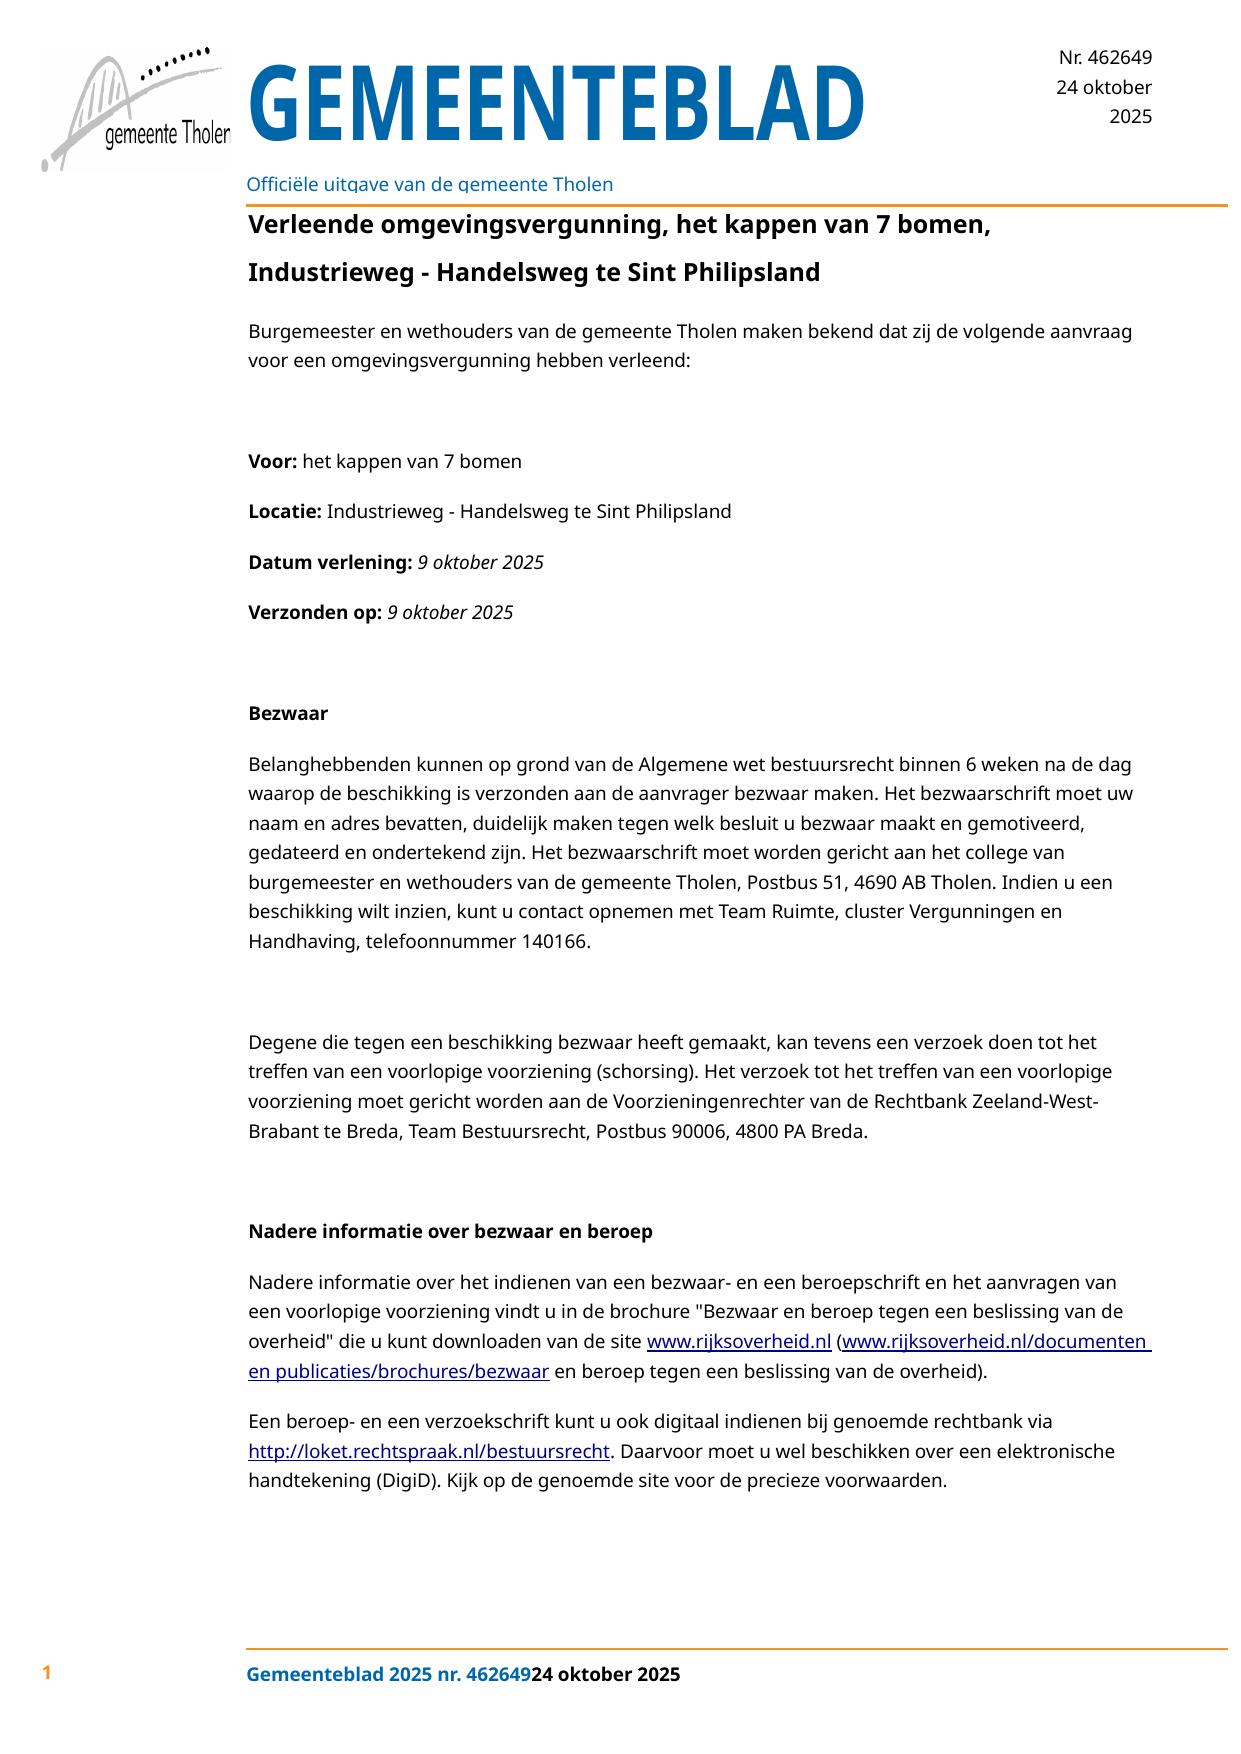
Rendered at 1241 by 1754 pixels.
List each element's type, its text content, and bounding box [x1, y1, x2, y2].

text Een beroep- en een verzoekschrift kunt u ook digitaal indienen bij genoemde rechtbank via http://loket.rechtspraak.nl/bestuursrecht. Daarvoor moet u wel beschikken over een elektronische handtekening (DigiD). Kijk op de genoemde site voor de precieze voorwaarden. [248, 1408, 1152, 1493]
text Voor: het kappen van 7 bomen [248, 448, 1152, 474]
text Datum verlening: 9 oktober 2025 [248, 549, 1152, 575]
text Degene die tegen een beschikking bezwaar heeft gemaakt, kan tevens een verzoek doen tot het treffen van een voorlopige voorziening (schorsing). Het verzoek tot het treffen van een voorlopige voorziening moet gericht worden aan de Voorzieningenrechter van de Rechtbank Zeeland-West-Brabant te Breda, Team Bestuursrecht, Postbus 90006, 4800 PA Breda. [248, 1029, 1152, 1144]
text Verleende omgevingsvergunning, het kappen van 7 bomen, Industrieweg - Handelsweg te Sint Philipsland [248, 207, 1152, 288]
text Verzonden op: 9 oktober 2025 [248, 599, 1152, 625]
picture [41, 47, 231, 172]
text Nadere informatie over bezwaar en beroep [248, 1219, 1152, 1244]
text Locatie: Industrieweg - Handelsweg te Sint Philipsland [248, 499, 1152, 524]
text Belanghebbenden kunnen op grond van de Algemene wet bestuursrecht binnen 6 weken na de dag waarop de beschikking is verzonden aan de aanvrager bezwaar maken. Het bezwaarschrift moet uw naam en adres bevatten, duidelijk maken tegen welk besluit u bezwaar maakt en gemotiveerd, gedateerd en ondertekend zijn. Het bezwaarschrift moet worden gericht aan het college van burgemeester en wethouders van de gemeente Tholen, Postbus 51, 4690 AB Tholen. Indien u een beschikking wilt inzien, kunt u contact opnemen met Team Ruimte, cluster Vergunningen en Handhaving, telefoonnummer 140166. [248, 751, 1152, 954]
text Nadere informatie over het indienen van een bezwaar- en een beroepschrift en het aanvragen van een voorlopige voorziening vindt u in de brochure "Bezwaar en beroep tegen een beslissing van de overheid" die u kunt downloaden van de site www.rijksoverheid.nl (www.rijksoverheid.nl/documenten en publicaties/brochures/bezwaar en beroep tegen een beslissing van de overheid). [248, 1269, 1152, 1384]
text Burgemeester en wethouders van de gemeente Tholen maken bekend dat zij de volgende aanvraag voor een omgevingsvergunning hebben verleend: [248, 318, 1152, 373]
text Bezwaar [248, 700, 1152, 726]
